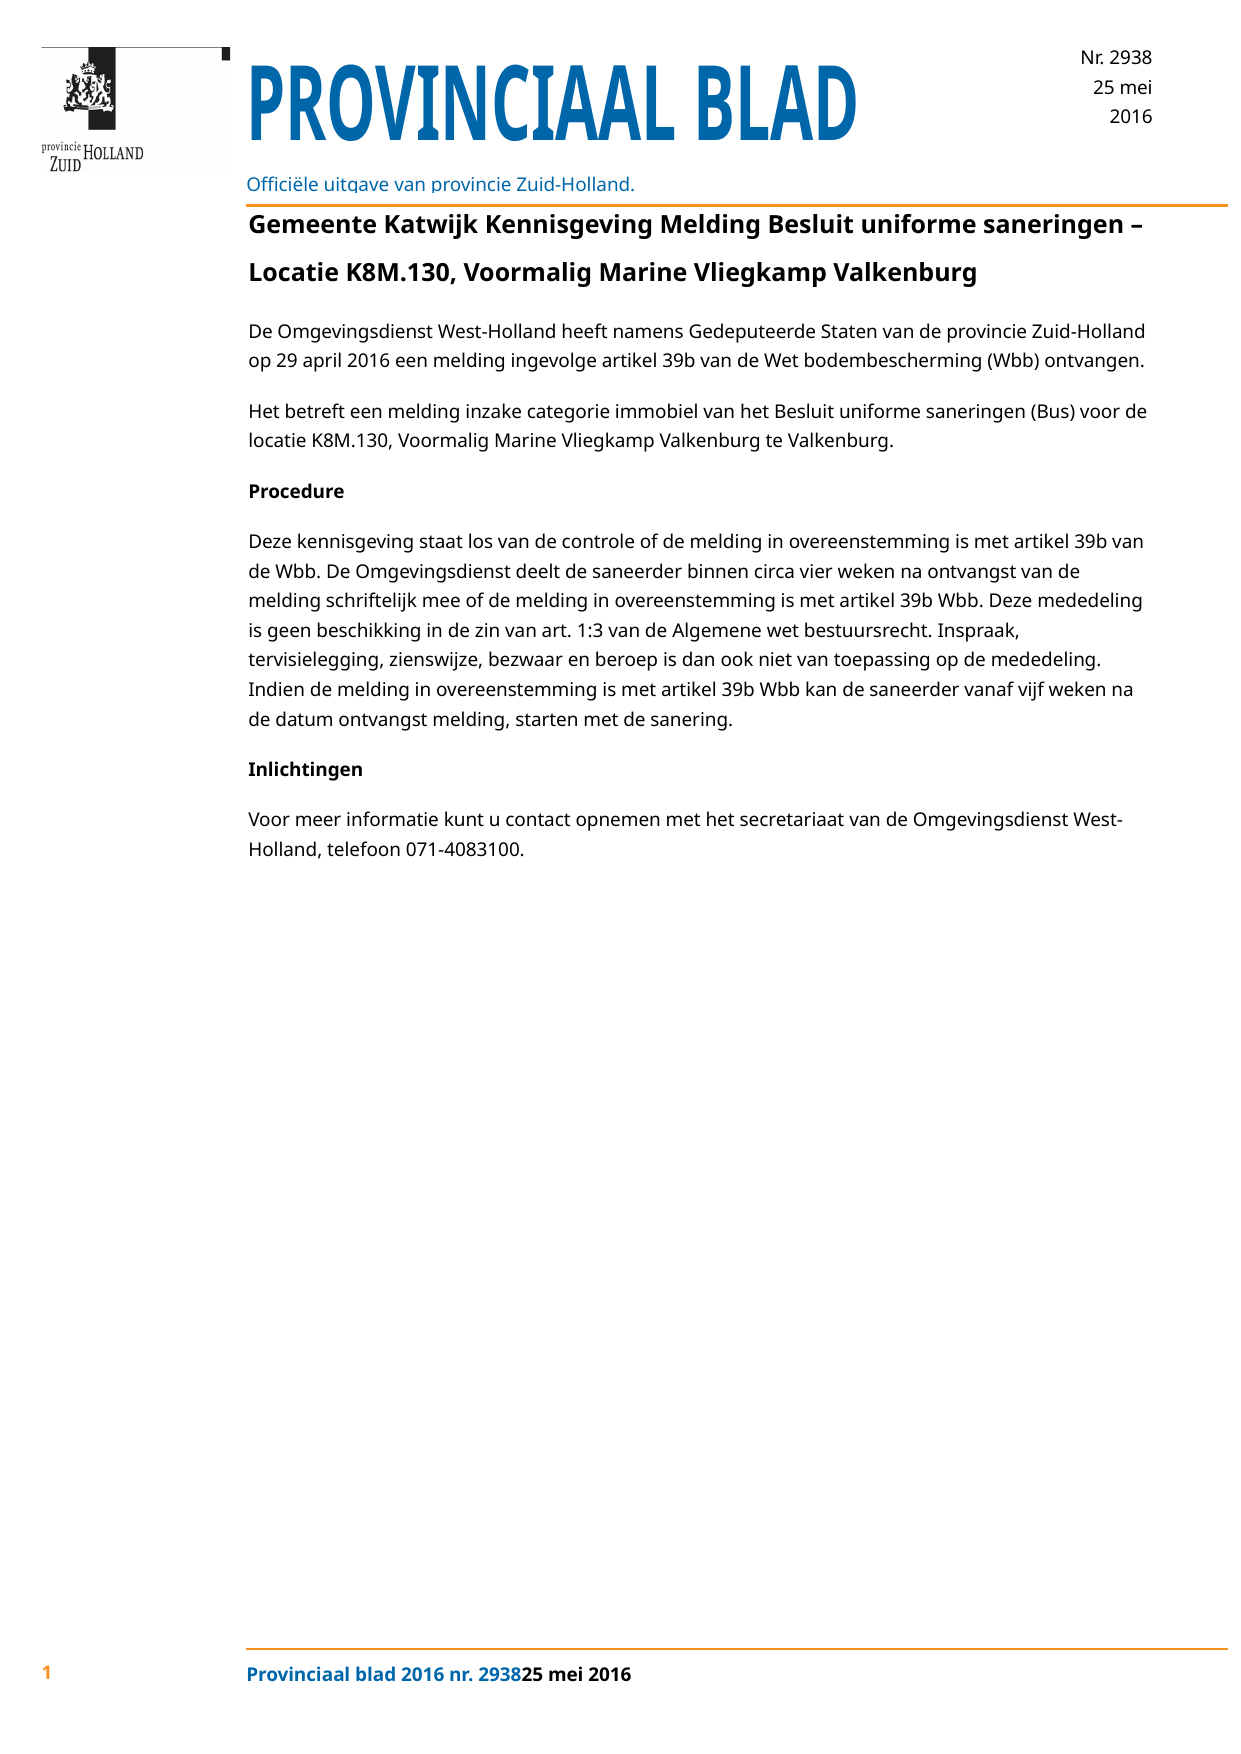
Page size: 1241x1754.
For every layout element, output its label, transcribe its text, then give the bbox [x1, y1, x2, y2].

text Procedure [248, 478, 1152, 504]
text Deze kennisgeving staat los van de controle of de melding in overeenstemming is met artikel 39b van de Wbb. De Omgevingsdienst deelt de saneerder binnen circa vier weken na ontvangst van de melding schriftelijk mee of de melding in overeenstemming is met artikel 39b Wbb. Deze mededeling is geen beschikking in de zin van art. 1:3 van de Algemene wet bestuursrecht. Inspraak, tervisielegging, zienswijze, bezwaar en beroep is dan ook niet van toepassing op de mededeling. Indien de melding in overeenstemming is met artikel 39b Wbb kan de saneerder vanaf vijf weken na de datum ontvangst melding, starten met de sanering. [248, 528, 1152, 732]
text De Omgevingsdienst West-Holland heeft namens Gedeputeerde Staten van de provincie Zuid-Holland op 29 april 2016 een melding ingevolge artikel 39b van de Wet bodembescherming (Wbb) ontvangen. [248, 318, 1152, 373]
text Voor meer informatie kunt u contact opnemen met het secretariaat van de Omgevingsdienst West-Holland, telefoon 071-4083100. [248, 807, 1152, 862]
text Het betreft een melding inzake categorie immobiel van het Besluit uniforme saneringen (Bus) voor de locatie K8M.130, Voormalig Marine Vliegkamp Valkenburg te Valkenburg. [248, 398, 1152, 453]
text Inlichtingen [248, 756, 1152, 782]
text Gemeente Katwijk Kennisgeving Melding Besluit uniforme saneringen – Locatie K8M.130, Voormalig Marine Vliegkamp Valkenburg [248, 207, 1152, 288]
picture [41, 47, 231, 172]
